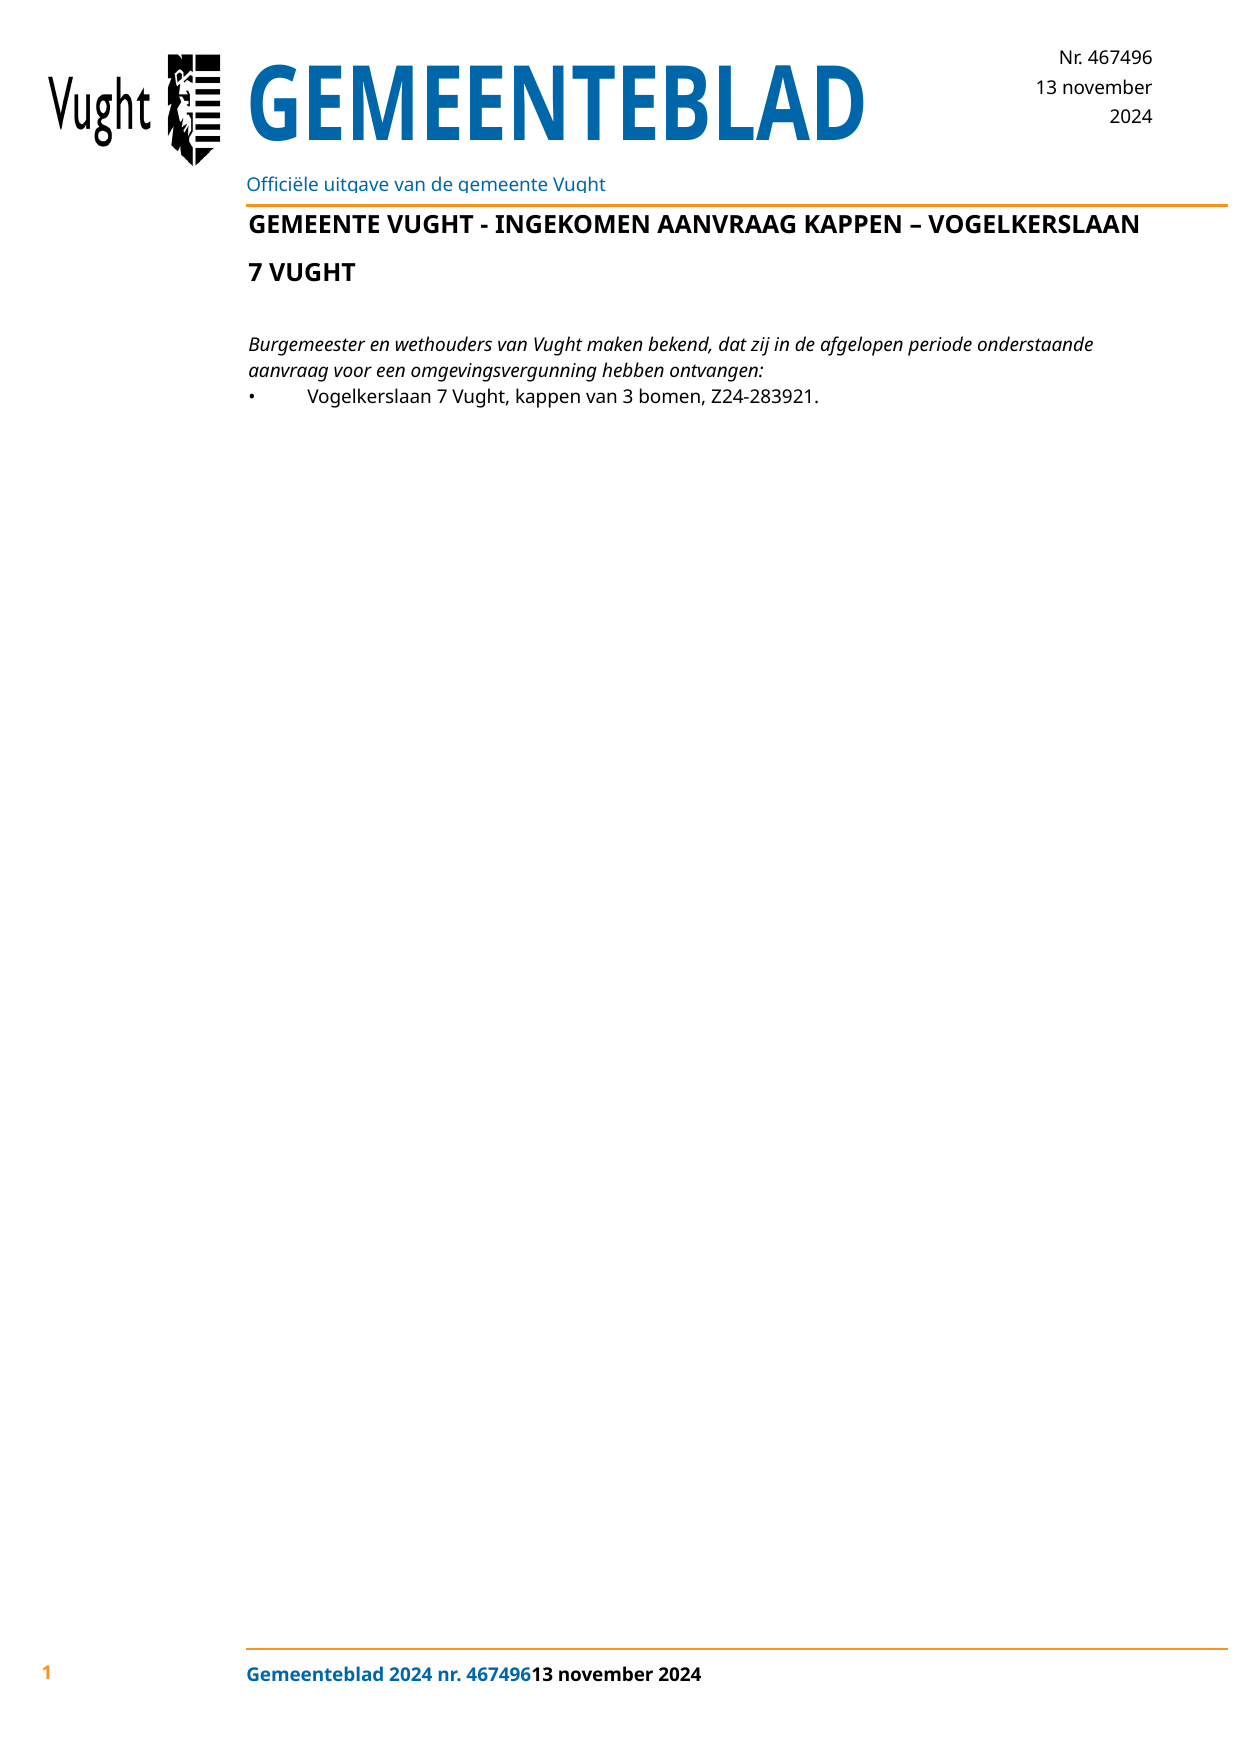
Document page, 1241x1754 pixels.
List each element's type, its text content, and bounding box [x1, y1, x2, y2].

picture [41, 47, 231, 172]
text Burgemeester en wethouders van Vught maken bekend, dat zij in de afgelopen periode onderstaande aanvraag voor een omgevingsvergunning hebben ontvangen: [248, 331, 1152, 383]
list Vogelkerslaan 7 Vught, kappen van 3 bomen, Z24-283921. [248, 383, 1152, 409]
text GEMEENTE VUGHT - INGEKOMEN AANVRAAG KAPPEN – VOGELKERSLAAN 7 VUGHT [248, 207, 1152, 288]
